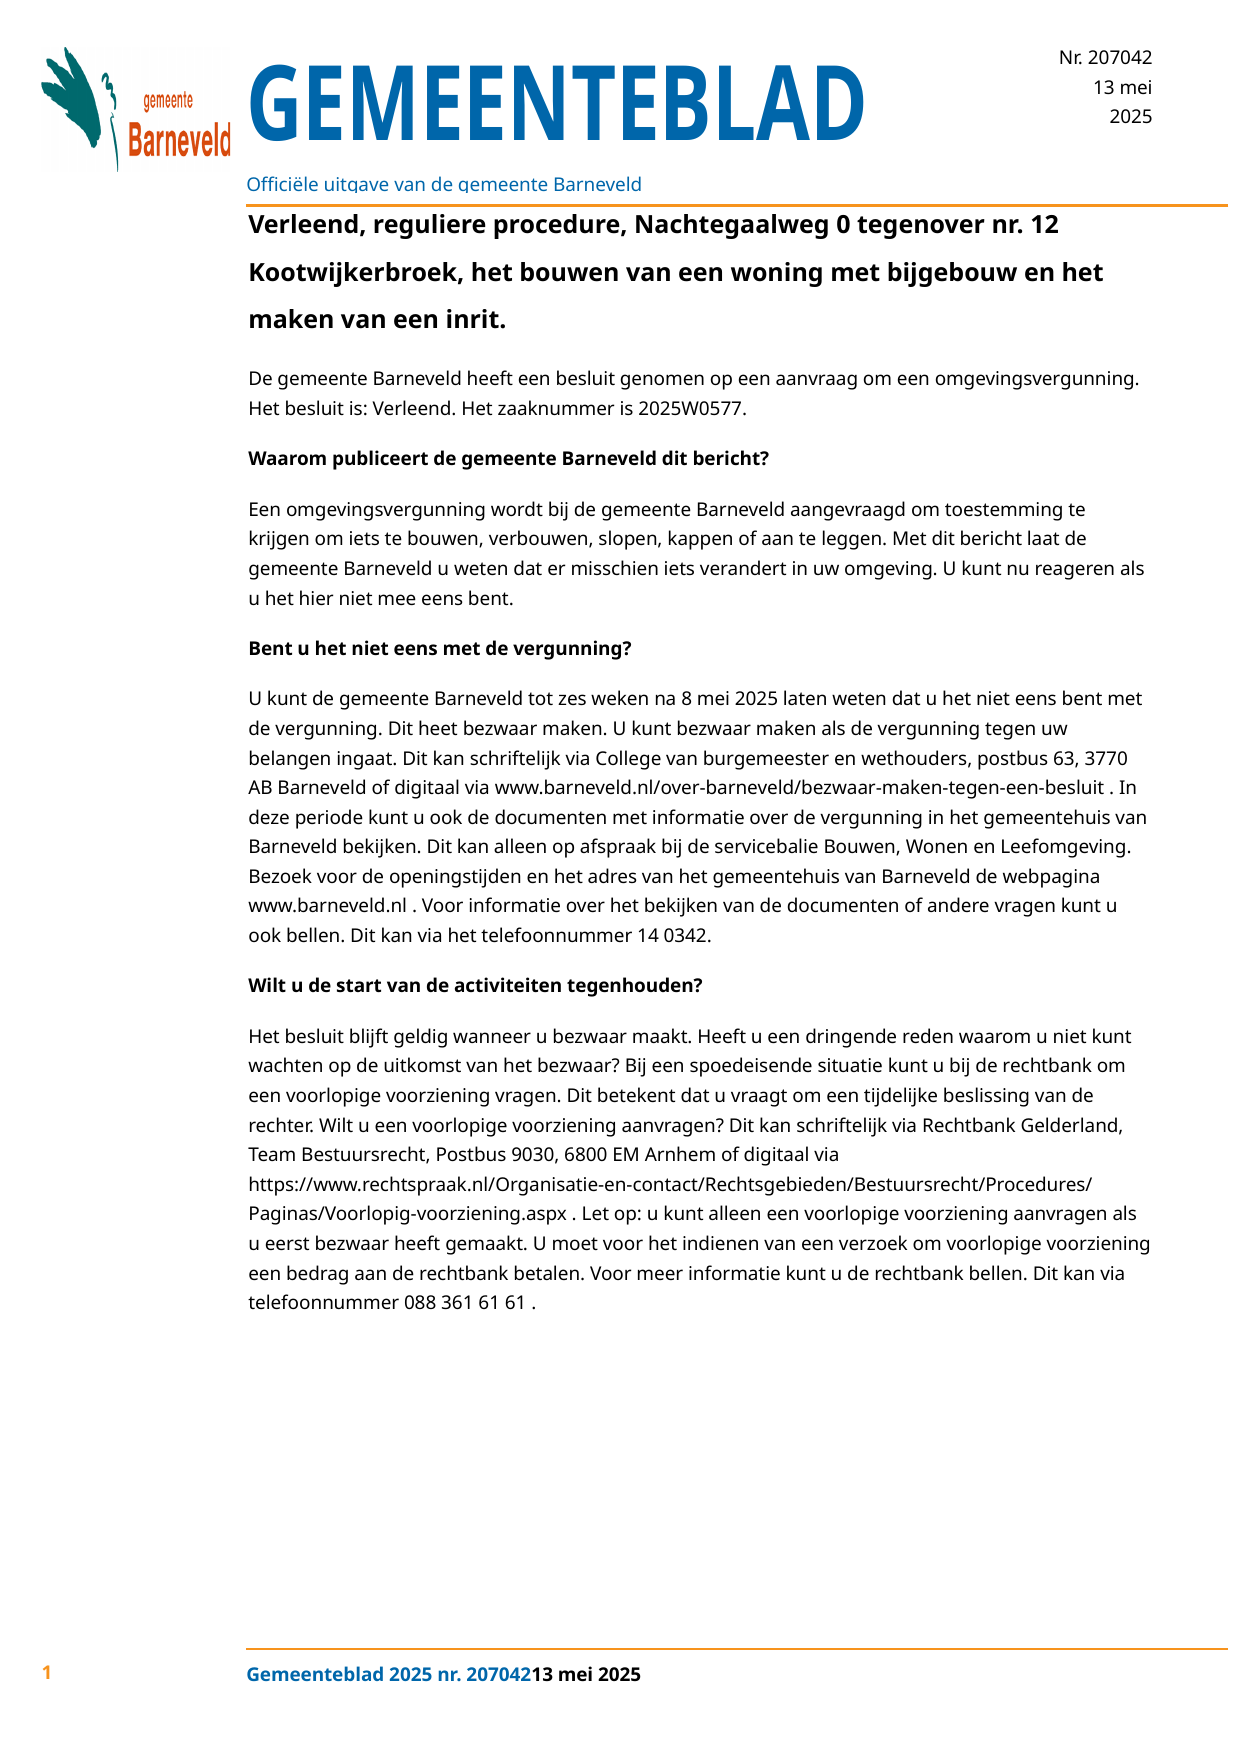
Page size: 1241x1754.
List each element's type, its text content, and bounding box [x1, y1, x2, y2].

text Waarom publiceert de gemeente Barneveld dit bericht? [248, 446, 1152, 471]
text De gemeente Barneveld heeft een besluit genomen op een aanvraag om een omgevingsvergunning. Het besluit is: Verleend. Het zaaknummer is 2025W0577. [248, 366, 1152, 421]
text Bent u het niet eens met de vergunning? [248, 635, 1152, 661]
text Het besluit blijft geldig wanneer u bezwaar maakt. Heeft u een dringende reden waarom u niet kunt wachten op de uitkomst van het bezwaar? Bij een spoedeisende situatie kunt u bij de rechtbank om een voorlopige voorziening vragen. Dit betekent dat u vraagt om een tijdelijke beslissing van de rechter. Wilt u een voorlopige voorziening aanvragen? Dit kan schriftelijk via Rechtbank Gelderland, Team Bestuursrecht, Postbus 9030, 6800 EM Arnhem of digitaal via https://www.rechtspraak.nl/Organisatie-en-contact/Rechtsgebieden/Bestuursrecht/Procedures/Paginas/Voorlopig-voorziening.aspx . Let op: u kunt alleen een voorlopige voorziening aanvragen als u eerst bezwaar heeft gemaakt. U moet voor het indienen van een verzoek om voorlopige voorziening een bedrag aan de rechtbank betalen. Voor meer informatie kunt u de rechtbank bellen. Dit kan via telefoonnummer 088 361 61 61 . [248, 1023, 1152, 1315]
text Wilt u de start van de activiteiten tegenhouden? [248, 973, 1152, 998]
text U kunt de gemeente Barneveld tot zes weken na 8 mei 2025 laten weten dat u het niet eens bent met de vergunning. Dit heet bezwaar maken. U kunt bezwaar maken als de vergunning tegen uw belangen ingaat. Dit kan schriftelijk via College van burgemeester en wethouders, postbus 63, 3770 AB Barneveld of digitaal via www.barneveld.nl/over-barneveld/bezwaar-maken-tegen-een-besluit . In deze periode kunt u ook de documenten met informatie over de vergunning in het gemeentehuis van Barneveld bekijken. Dit kan alleen op afspraak bij de servicebalie Bouwen, Wonen en Leefomgeving. Bezoek voor de openingstijden en het adres van het gemeentehuis van Barneveld de webpagina www.barneveld.nl . Voor informatie over het bekijken van de documenten of andere vragen kunt u ook bellen. Dit kan via het telefoonnummer 14 0342. [248, 686, 1152, 948]
text Een omgevingsvergunning wordt bij de gemeente Barneveld aangevraagd om toestemming te krijgen om iets te bouwen, verbouwen, slopen, kappen of aan te leggen. Met dit bericht laat de gemeente Barneveld u weten dat er misschien iets verandert in uw omgeving. U kunt nu reageren als u het hier niet mee eens bent. [248, 496, 1152, 610]
text Verleend, reguliere procedure, Nachtegaalweg 0 tegenover nr. 12 Kootwijkerbroek, het bouwen van een woning met bijgebouw en het maken van een inrit. [248, 207, 1152, 336]
picture [41, 47, 231, 172]
